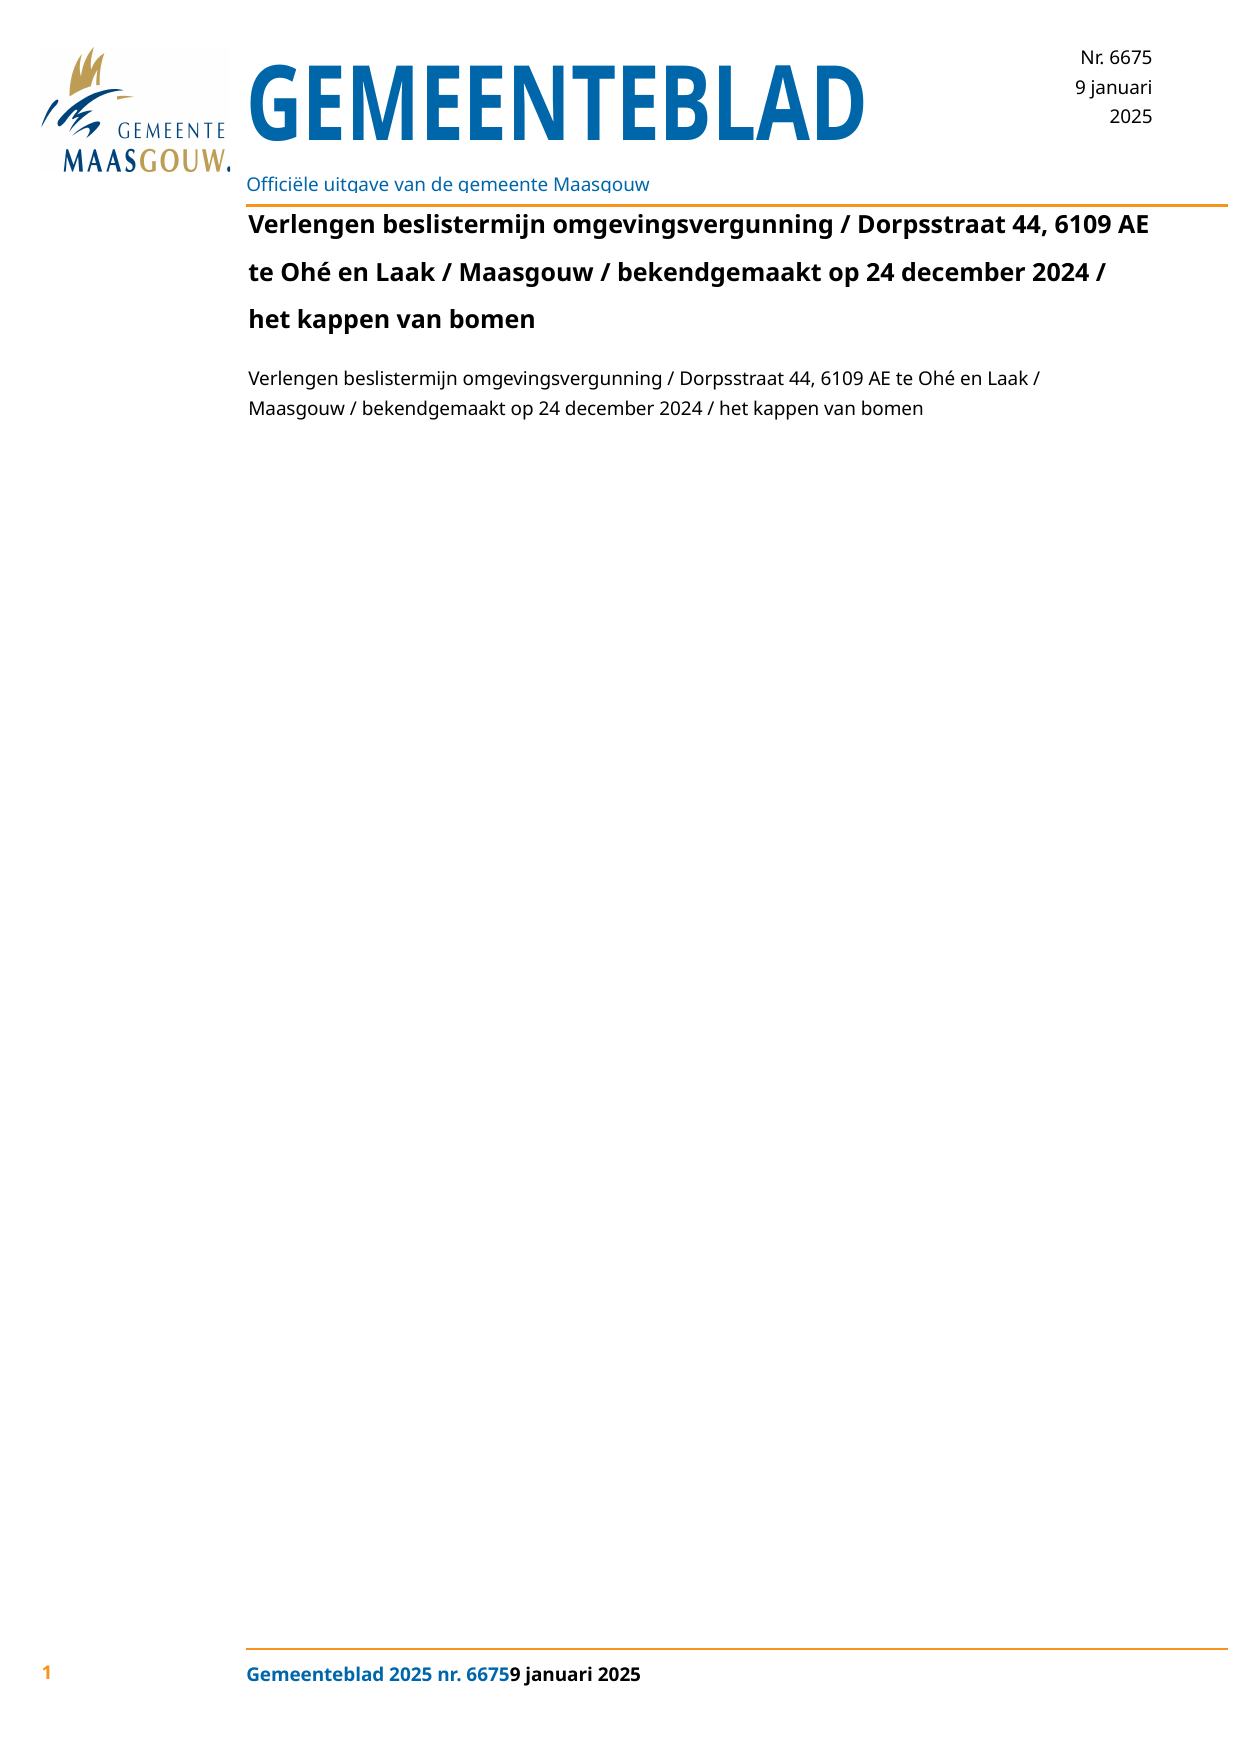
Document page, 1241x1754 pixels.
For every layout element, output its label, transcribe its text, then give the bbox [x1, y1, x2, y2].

text Verlengen beslistermijn omgevingsvergunning / Dorpsstraat 44, 6109 AE te Ohé en Laak / Maasgouw / bekendgemaakt op 24 december 2024 / het kappen van bomen [248, 366, 1152, 421]
picture [41, 47, 231, 172]
text Verlengen beslistermijn omgevingsvergunning / Dorpsstraat 44, 6109 AE te Ohé en Laak / Maasgouw / bekendgemaakt op 24 december 2024 / het kappen van bomen [248, 207, 1152, 336]
